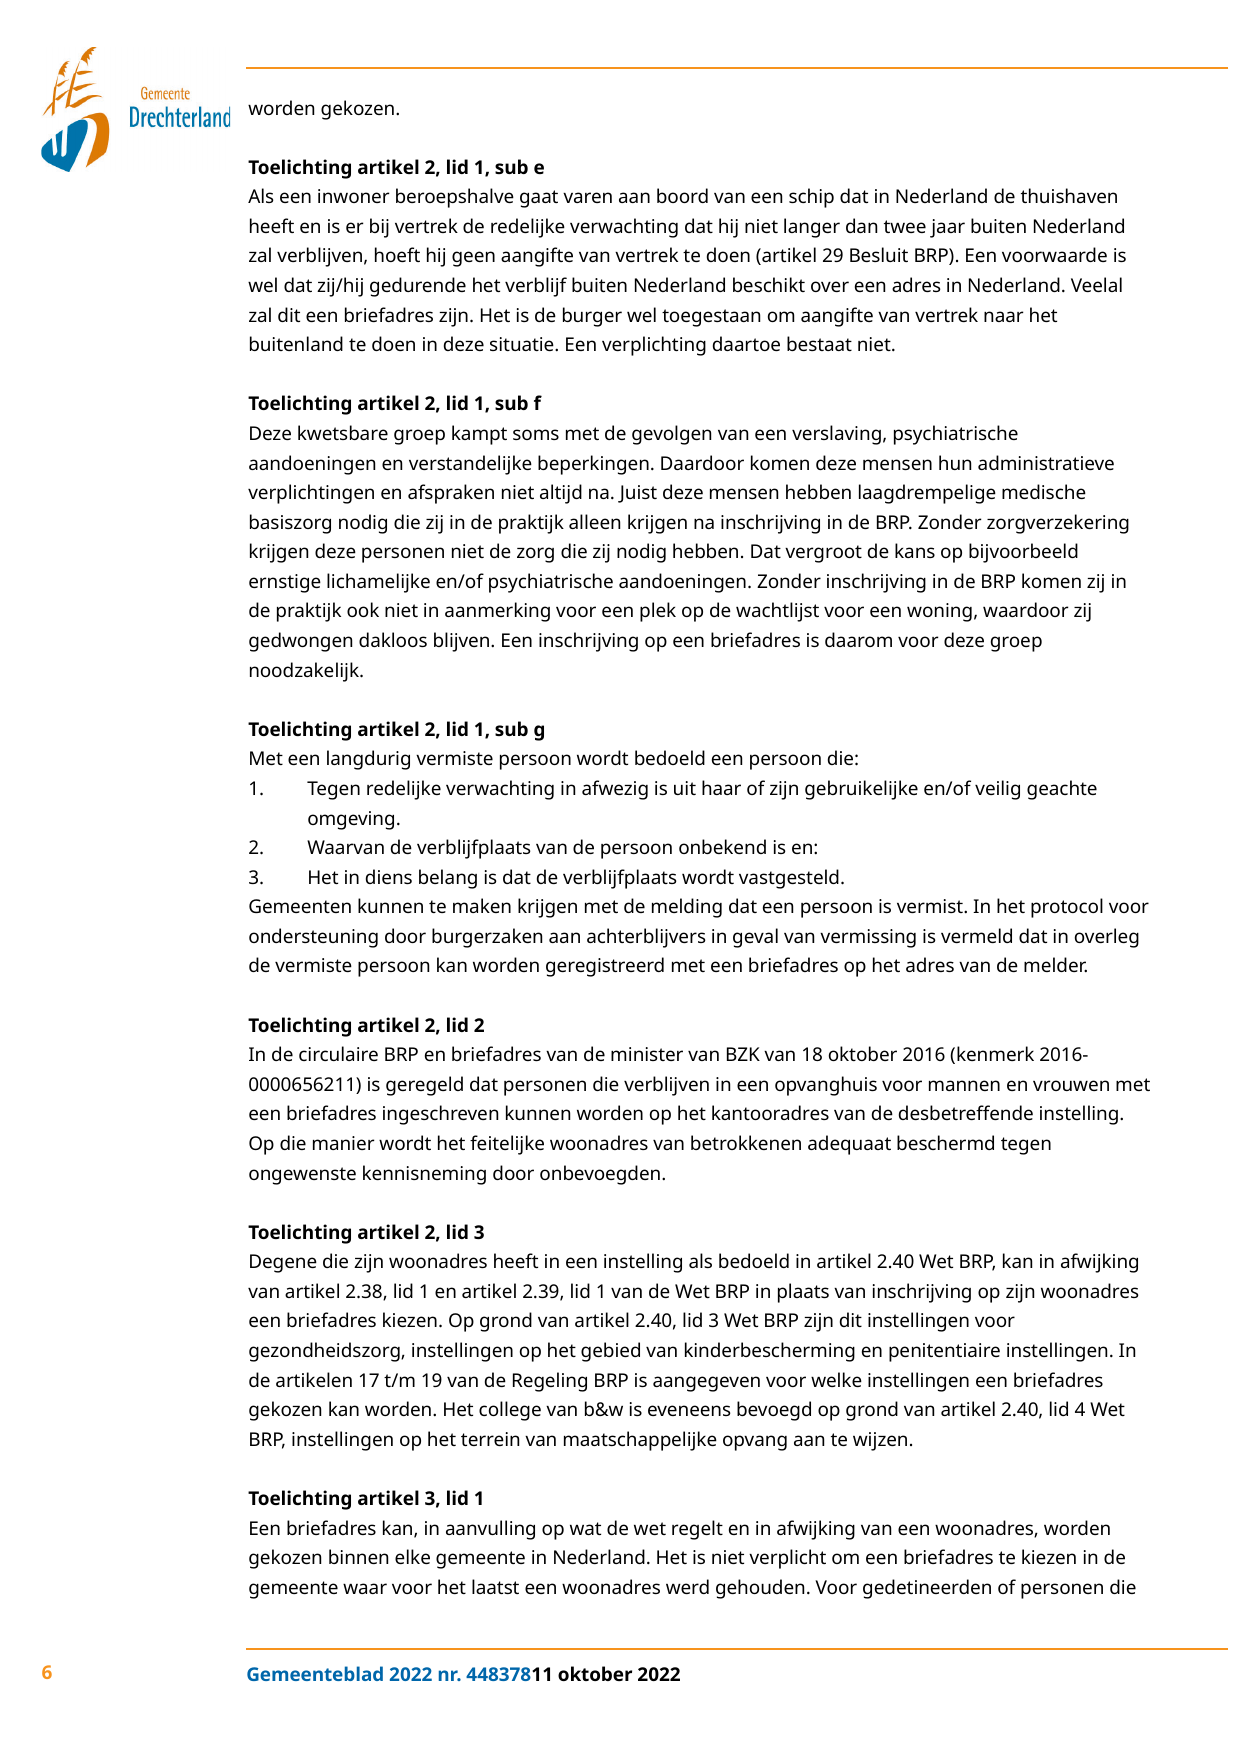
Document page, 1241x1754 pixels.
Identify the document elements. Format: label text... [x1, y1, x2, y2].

text Gemeenten kunnen te maken krijgen met de melding dat een persoon is vermist. In het protocol voor ondersteuning door burgerzaken aan achterblijvers in geval van vermissing is vermeld dat in overleg de vermiste persoon kan worden geregistreerd met een briefadres op het adres van de melder. [248, 893, 1152, 978]
list Waarvan de verblijfplaats van de persoon onbekend is en: [248, 834, 1152, 860]
text Toelichting artikel 3, lid 1 [248, 1485, 1152, 1511]
text Toelichting artikel 2, lid 1, sub e [248, 154, 1152, 180]
text Toelichting artikel 2, lid 3 [248, 1219, 1152, 1245]
picture [226, 115, 231, 124]
picture [41, 158, 64, 172]
text Deze kwetsbare groep kampt soms met de gevolgen van een verslaving, psychiatrische aandoeningen en verstandelijke beperkingen. Daardoor komen deze mensen hun administratieve verplichtingen en afspraken niet altijd na. Juist deze mensen hebben laagdrempelige medische basiszorg nodig die zij in de praktijk alleen krijgen na inschrijving in de BRP. Zonder zorgverzekering krijgen deze personen niet de zorg die zij nodig hebben. Dat vergroot de kans op bijvoorbeeld ernstige lichamelijke en/of psychiatrische aandoeningen. Zonder inschrijving in de BRP komen zij in de praktijk ook niet in aanmerking voor een plek op de wachtlijst voor een woning, waardoor zij gedwongen dakloos blijven. Een inschrijving op een briefadres is daarom voor deze groep noodzakelijk. [248, 420, 1152, 683]
picture [41, 47, 231, 172]
list Tegen redelijke verwachting in afwezig is uit haar of zijn gebruikelijke en/of veilig geachte omgeving. [248, 775, 1152, 831]
text worden gekozen. [248, 95, 1152, 121]
text Toelichting artikel 2, lid 1, sub f [248, 391, 1152, 416]
text In de circulaire BRP en briefadres van de minister van BZK van 18 oktober 2016 (kenmerk 2016-0000656211) is geregeld dat personen die verblijven in een opvanghuis voor mannen en vrouwen met een briefadres ingeschreven kunnen worden op het kantooradres van de desbetreffende instelling. Op die manier wordt het feitelijke woonadres van betrokkenen adequaat beschermd tegen ongewenste kennisneming door onbevoegden. [248, 1041, 1152, 1186]
text Met een langdurig vermiste persoon wordt bedoeld een persoon die: [248, 746, 1152, 771]
text Toelichting artikel 2, lid 1, sub g [248, 716, 1152, 742]
text Toelichting artikel 2, lid 2 [248, 1012, 1152, 1038]
text Een briefadres kan, in aanvulling op wat de wet regelt en in afwijking van een woonadres, worden gekozen binnen elke gemeente in Nederland. Het is niet verplicht om een briefadres te kiezen in de gemeente waar voor het laatst een woonadres werd gehouden. Voor gedetineerden of personen die [248, 1515, 1152, 1600]
text Als een inwoner beroepshalve gaat varen aan boord van een schip dat in Nederland de thuishaven heeft en is er bij vertrek de redelijke verwachting dat hij niet langer dan twee jaar buiten Nederland zal verblijven, hoeft hij geen aangifte van vertrek te doen (artikel 29 Besluit BRP). Een voorwaarde is wel dat zij/hij gedurende het verblijf buiten Nederland beschikt over een adres in Nederland. Veelal zal dit een briefadres zijn. Het is de burger wel toegestaan om aangifte van vertrek naar het buitenland te doen in deze situatie. Een verplichting daartoe bestaat niet. [248, 183, 1152, 357]
list Het in diens belang is dat de verblijfplaats wordt vastgesteld. [248, 864, 1152, 890]
text Degene die zijn woonadres heeft in een instelling als bedoeld in artikel 2.40 Wet BRP, kan in afwijking van artikel 2.38, lid 1 en artikel 2.39, lid 1 van de Wet BRP in plaats van inschrijving op zijn woonadres een briefadres kiezen. Op grond van artikel 2.40, lid 3 Wet BRP zijn dit instellingen voor gezondheidszorg, instellingen op het gebied van kinderbescherming en penitentiaire instellingen. In de artikelen 17 t/m 19 van de Regeling BRP is aangegeven voor welke instellingen een briefadres gekozen kan worden. Het college van b&w is eveneens bevoegd op grond van artikel 2.40, lid 4 Wet BRP, instellingen op het terrein van maatschappelijke opvang aan te wijzen. [248, 1248, 1152, 1452]
